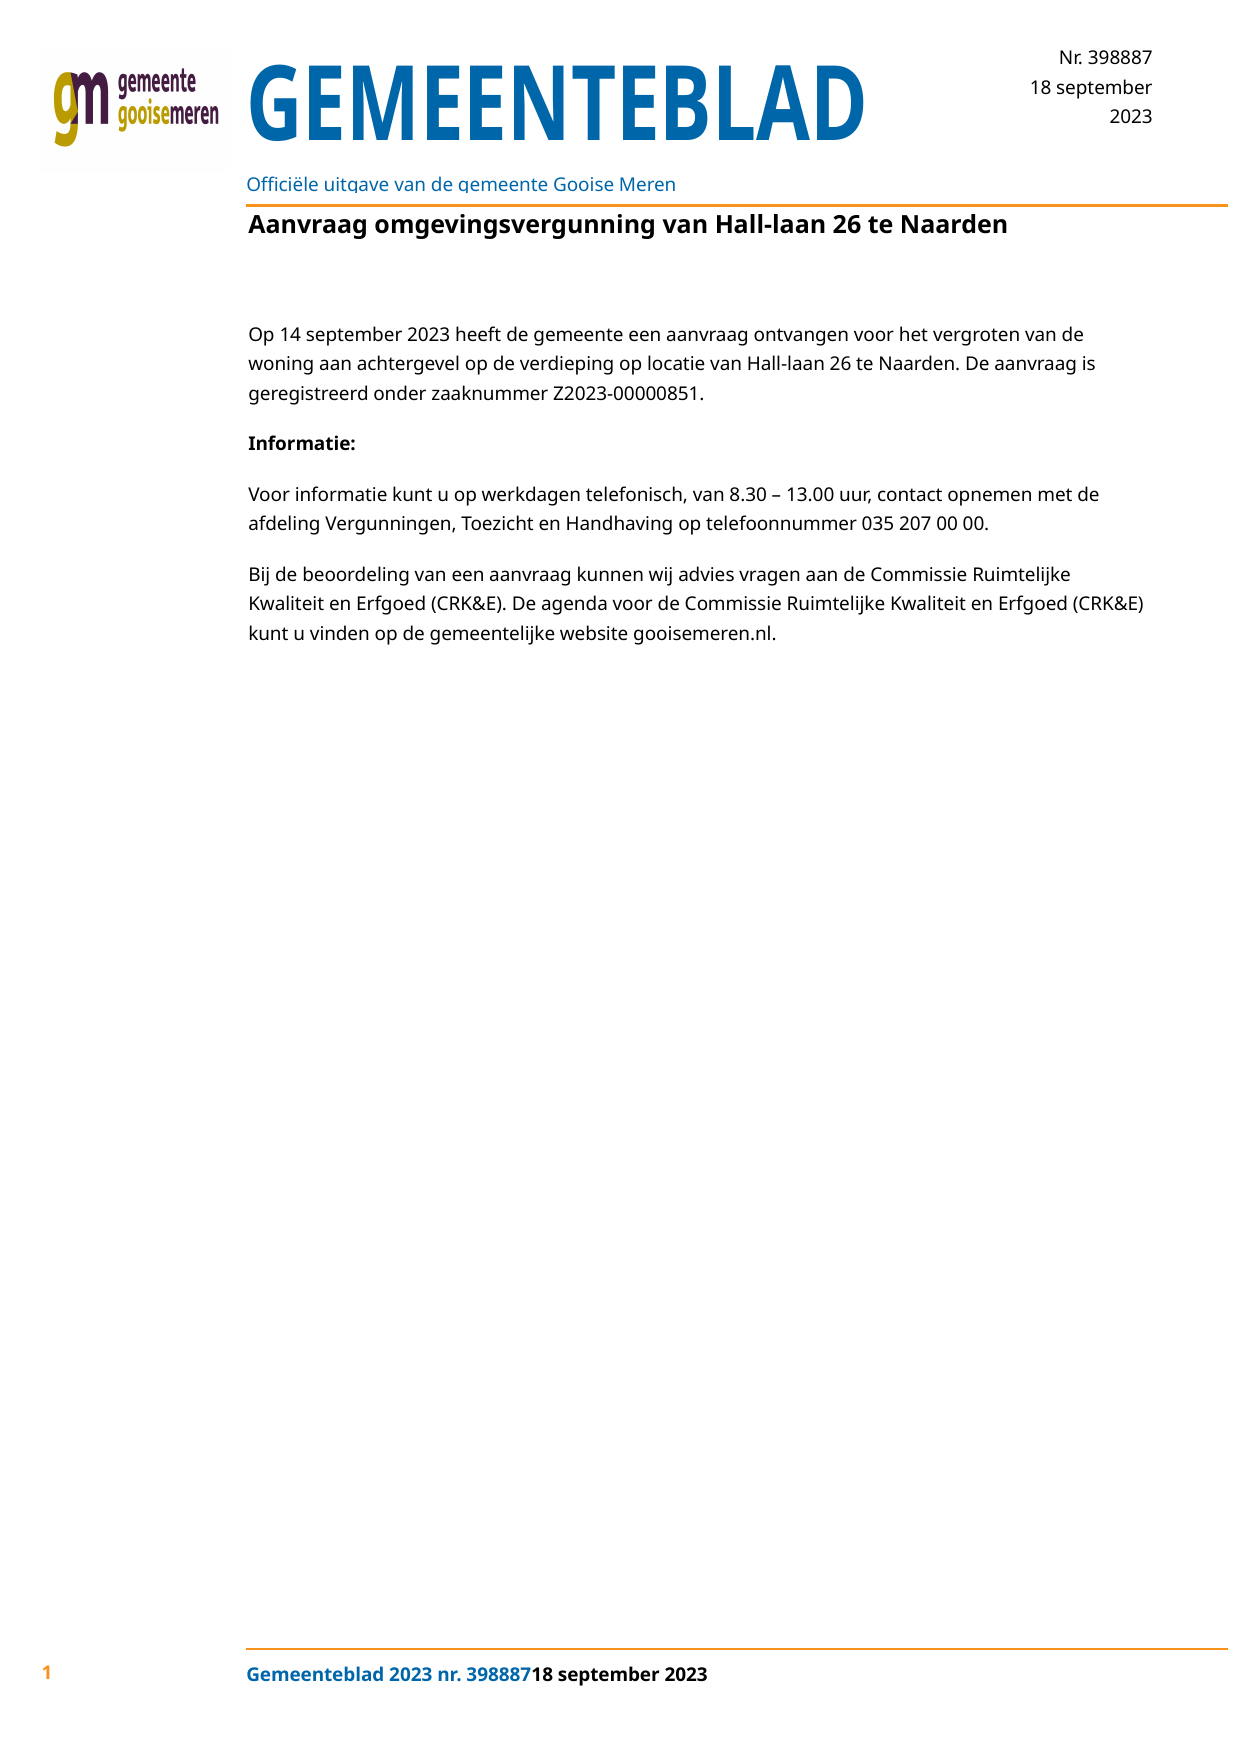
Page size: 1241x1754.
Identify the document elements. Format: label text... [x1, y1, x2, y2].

text Bij de beoordeling van een aanvraag kunnen wij advies vragen aan de Commissie Ruimtelijke Kwaliteit en Erfgoed (CRK&E). De agenda voor de Commissie Ruimtelijke Kwaliteit en Erfgoed (CRK&E) kunt u vinden op de gemeentelijke website gooisemeren.nl. [248, 561, 1152, 646]
text Op 14 september 2023 heeft de gemeente een aanvraag ontvangen voor het vergroten van de woning aan achtergevel op de verdieping op locatie van Hall-laan 26 te Naarden. De aanvraag is geregistreerd onder zaaknummer Z2023-00000851. [248, 321, 1152, 406]
text Informatie: [248, 430, 1152, 456]
text Voor informatie kunt u op werkdagen telefonisch, van 8.30 – 13.00 uur, contact opnemen met de afdeling Vergunningen, Toezicht en Handhaving op telefoonnummer 035 207 00 00. [248, 481, 1152, 536]
picture [41, 47, 231, 172]
text Aanvraag omgevingsvergunning van Hall-laan 26 te Naarden [248, 207, 1152, 241]
